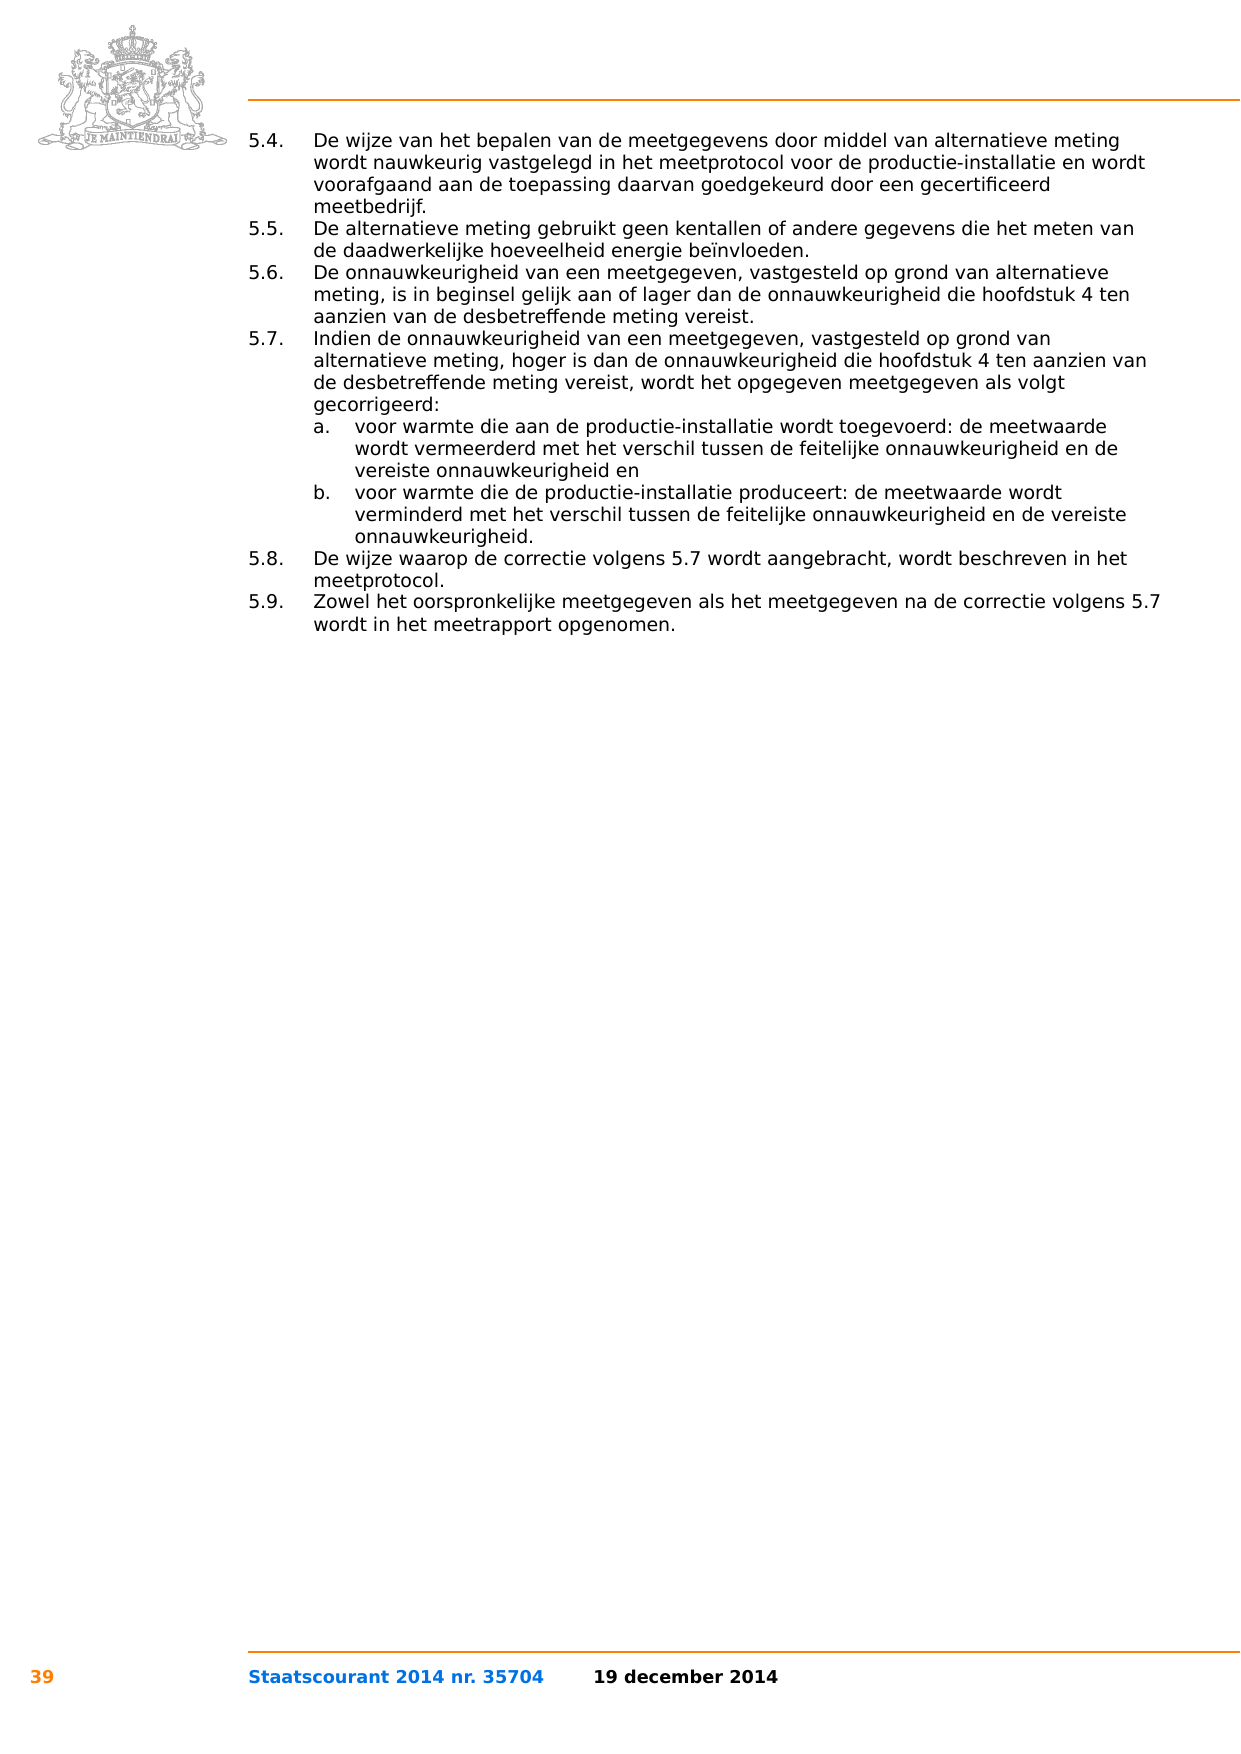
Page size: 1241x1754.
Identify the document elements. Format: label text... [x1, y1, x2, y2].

text 5.7. Indien de onnauwkeurigheid van een meetgegeven, vastgesteld op grond van alternatieve meting, hoger is dan de onnauwkeurigheid die hoofdstuk 4 ten aanzien van de desbetreffende meting vereist, wordt het opgegeven meetgegeven als volgt gecorrigeerd: [248, 328, 1163, 416]
text b. voor warmte die de productie-installatie produceert: de meetwaarde wordt verminderd met het verschil tussen de feitelijke onnauwkeurigheid en de vereiste onnauwkeurigheid. [313, 482, 1163, 547]
text 5.6. De onnauwkeurigheid van een meetgegeven, vastgesteld op grond van alternatieve meting, is in beginsel gelijk aan of lager dan de onnauwkeurigheid die hoofdstuk 4 ten aanzien van de desbetreffende meting vereist. [248, 262, 1163, 328]
text 5.5. De alternatieve meting gebruikt geen kentallen of andere gegevens die het meten van de daadwerkelijke hoeveelheid energie beïnvloeden. [248, 218, 1163, 262]
text 5.4. De wijze van het bepalen van de meetgegevens door middel van alternatieve meting wordt nauwkeurig vastgelegd in het meetprotocol voor de productie-installatie en wordt voorafgaand aan de toepassing daarvan goedgekeurd door een gecertificeerd meetbedrijf. [248, 130, 1163, 218]
text a. voor warmte die aan de productie-installatie wordt toegevoerd: de meetwaarde wordt vermeerderd met het verschil tussen de feitelijke onnauwkeurigheid en de vereiste onnauwkeurigheid en [313, 416, 1163, 482]
text 5.9. Zowel het oorspronkelijke meetgegeven als het meetgegeven na de correctie volgens 5.7 wordt in het meetrapport opgenomen. [248, 591, 1163, 635]
text 5.8. De wijze waarop de correctie volgens 5.7 wordt aangebracht, wordt beschreven in het meetprotocol. [248, 547, 1163, 591]
picture [38, 25, 227, 150]
